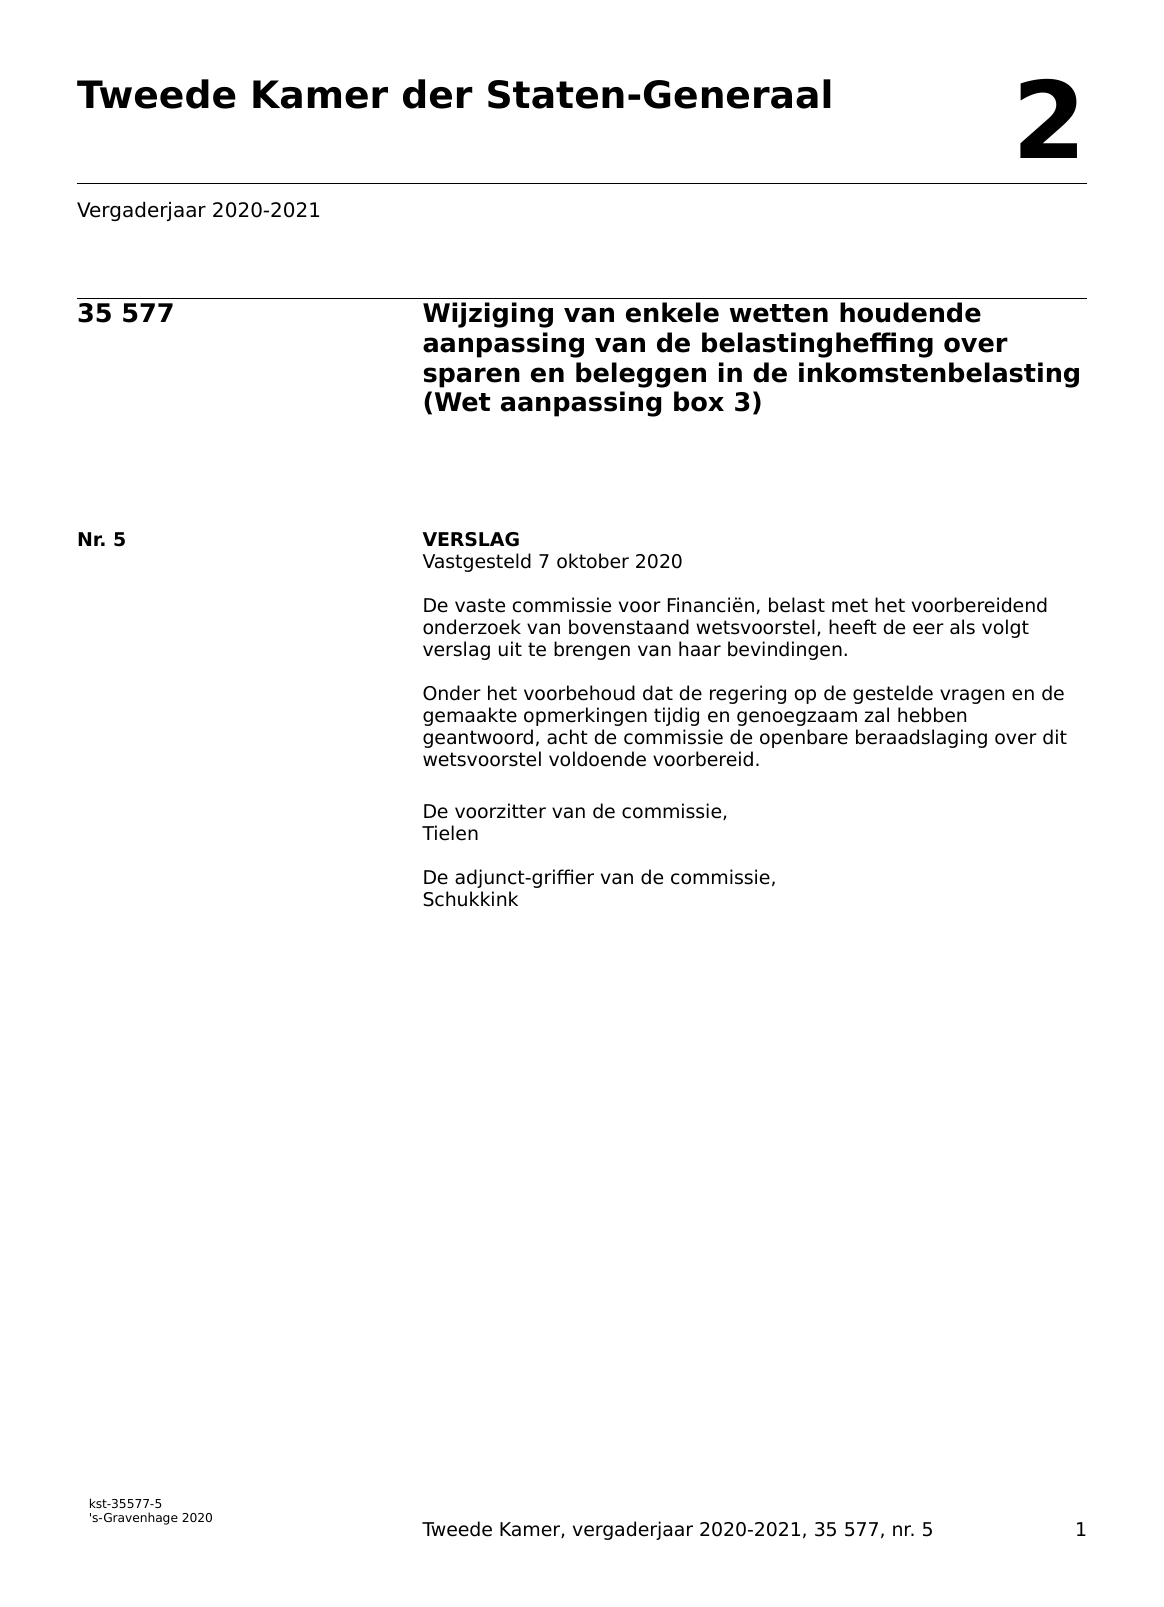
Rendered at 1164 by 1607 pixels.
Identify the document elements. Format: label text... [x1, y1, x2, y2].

text De voorzitter van de commissie, Tielen [422, 801, 1087, 845]
text kst-35577-5 [88, 1497, 323, 1511]
text Vastgesteld 7 oktober 2020 [422, 551, 1087, 573]
subtitle Nr. 5 VERSLAG [77, 529, 1087, 551]
text Onder het voorbehoud dat de regering op de gestelde vragen en de gemaakte opmerkingen tijdig en genoegzaam zal hebben geantwoord, acht de commissie de openbare beraadslaging over dit wetsvoorstel voldoende voorbereid. [422, 683, 1087, 771]
table_cell Vergaderjaar 2020-2021 [77, 184, 1087, 298]
table_header 2 [886, 59, 1087, 183]
subtitle 35 577 Wijziging van enkele wetten houdende aanpassing van de belastingheffing over sparen en beleggen in de inkomstenbelasting (Wet aanpassing box 3) [77, 299, 1087, 418]
text 's-Gravenhage 2020 [88, 1511, 323, 1525]
text De vaste commissie voor Financiën, belast met het voorbereidend onderzoek van bovenstaand wetsvoorstel, heeft de eer als volgt verslag uit te brengen van haar bevindingen. [422, 595, 1087, 661]
table_header Tweede Kamer der Staten-Generaal [77, 59, 886, 183]
text De adjunct-griffier van de commissie, Schukkink [422, 867, 1087, 911]
